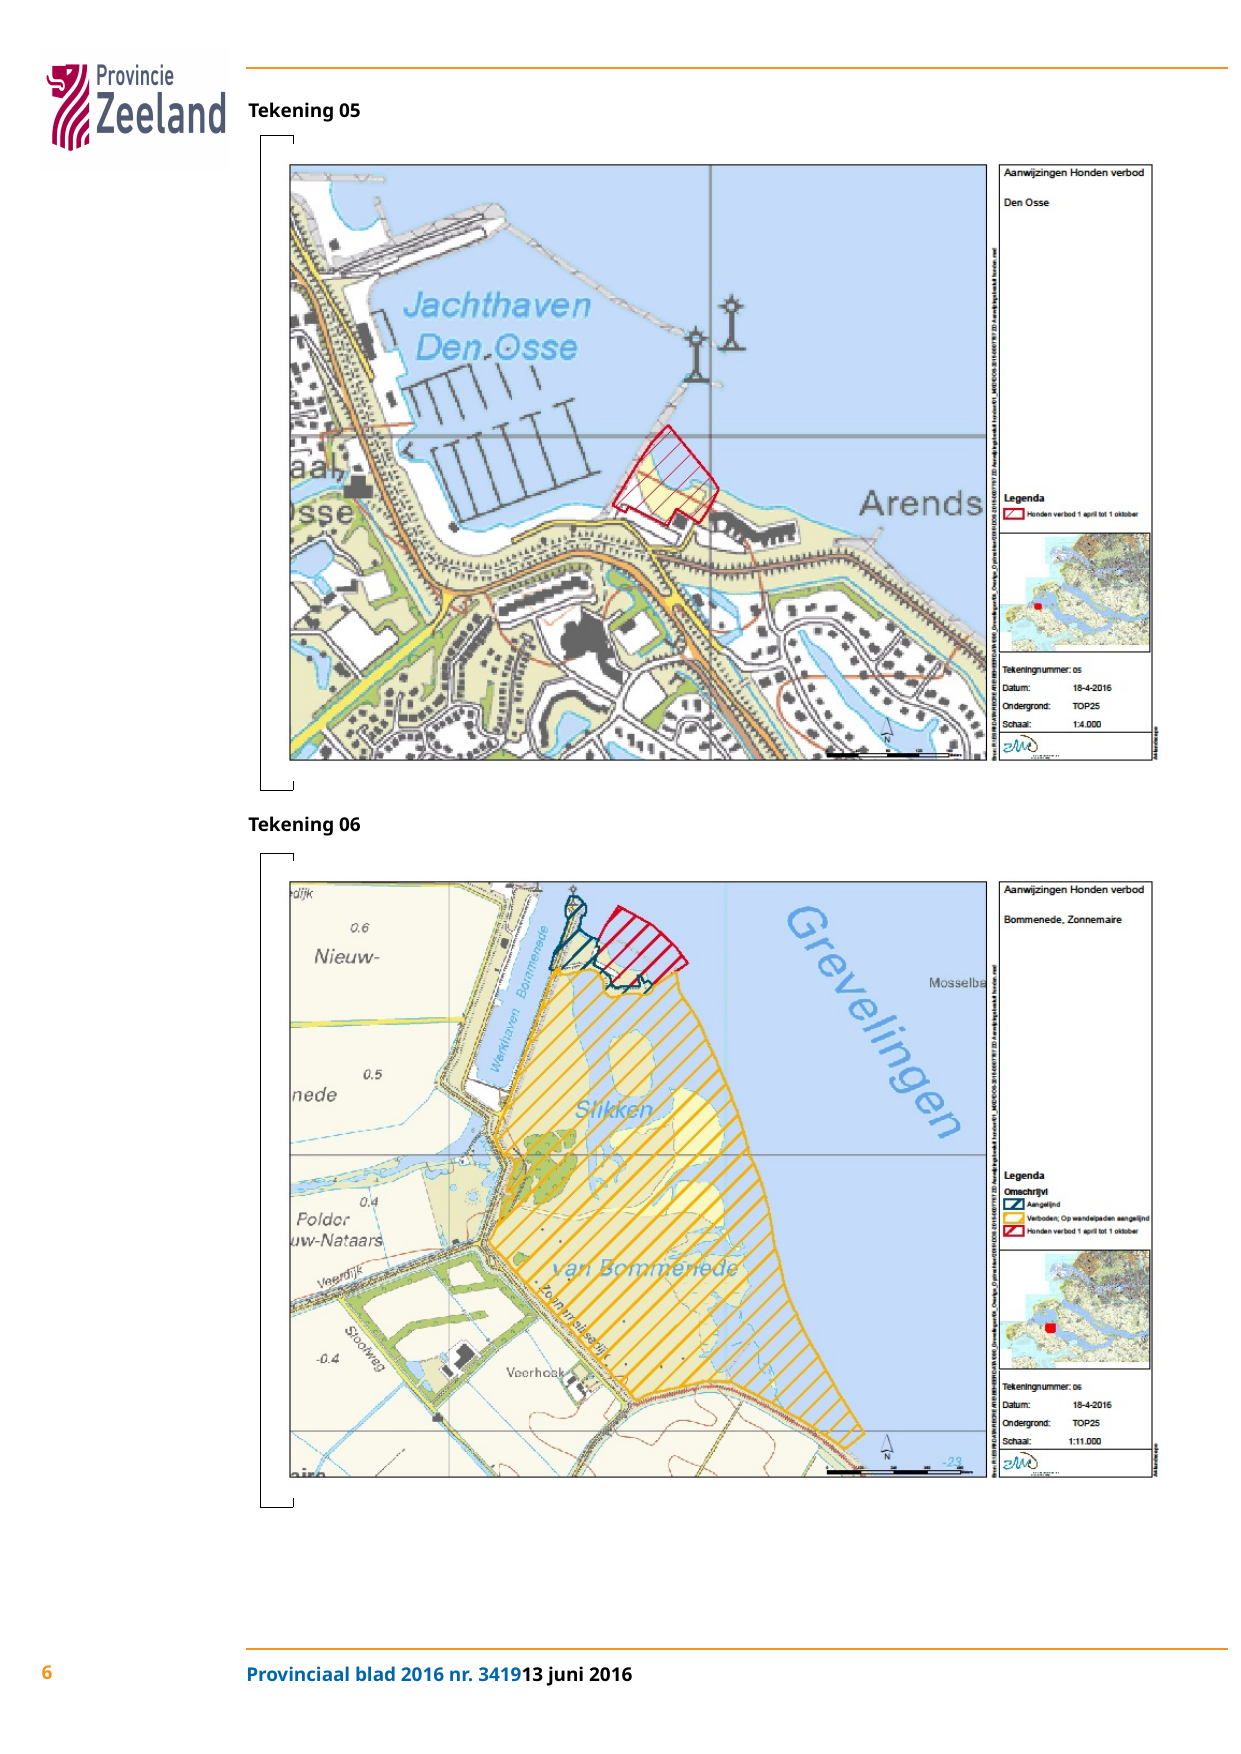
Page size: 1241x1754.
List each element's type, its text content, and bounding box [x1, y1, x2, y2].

text Tekening 06 [248, 811, 1152, 837]
text Tekening 05 [248, 95, 1152, 123]
picture [268, 861, 1173, 1498]
picture [268, 144, 1173, 781]
picture [41, 47, 231, 172]
